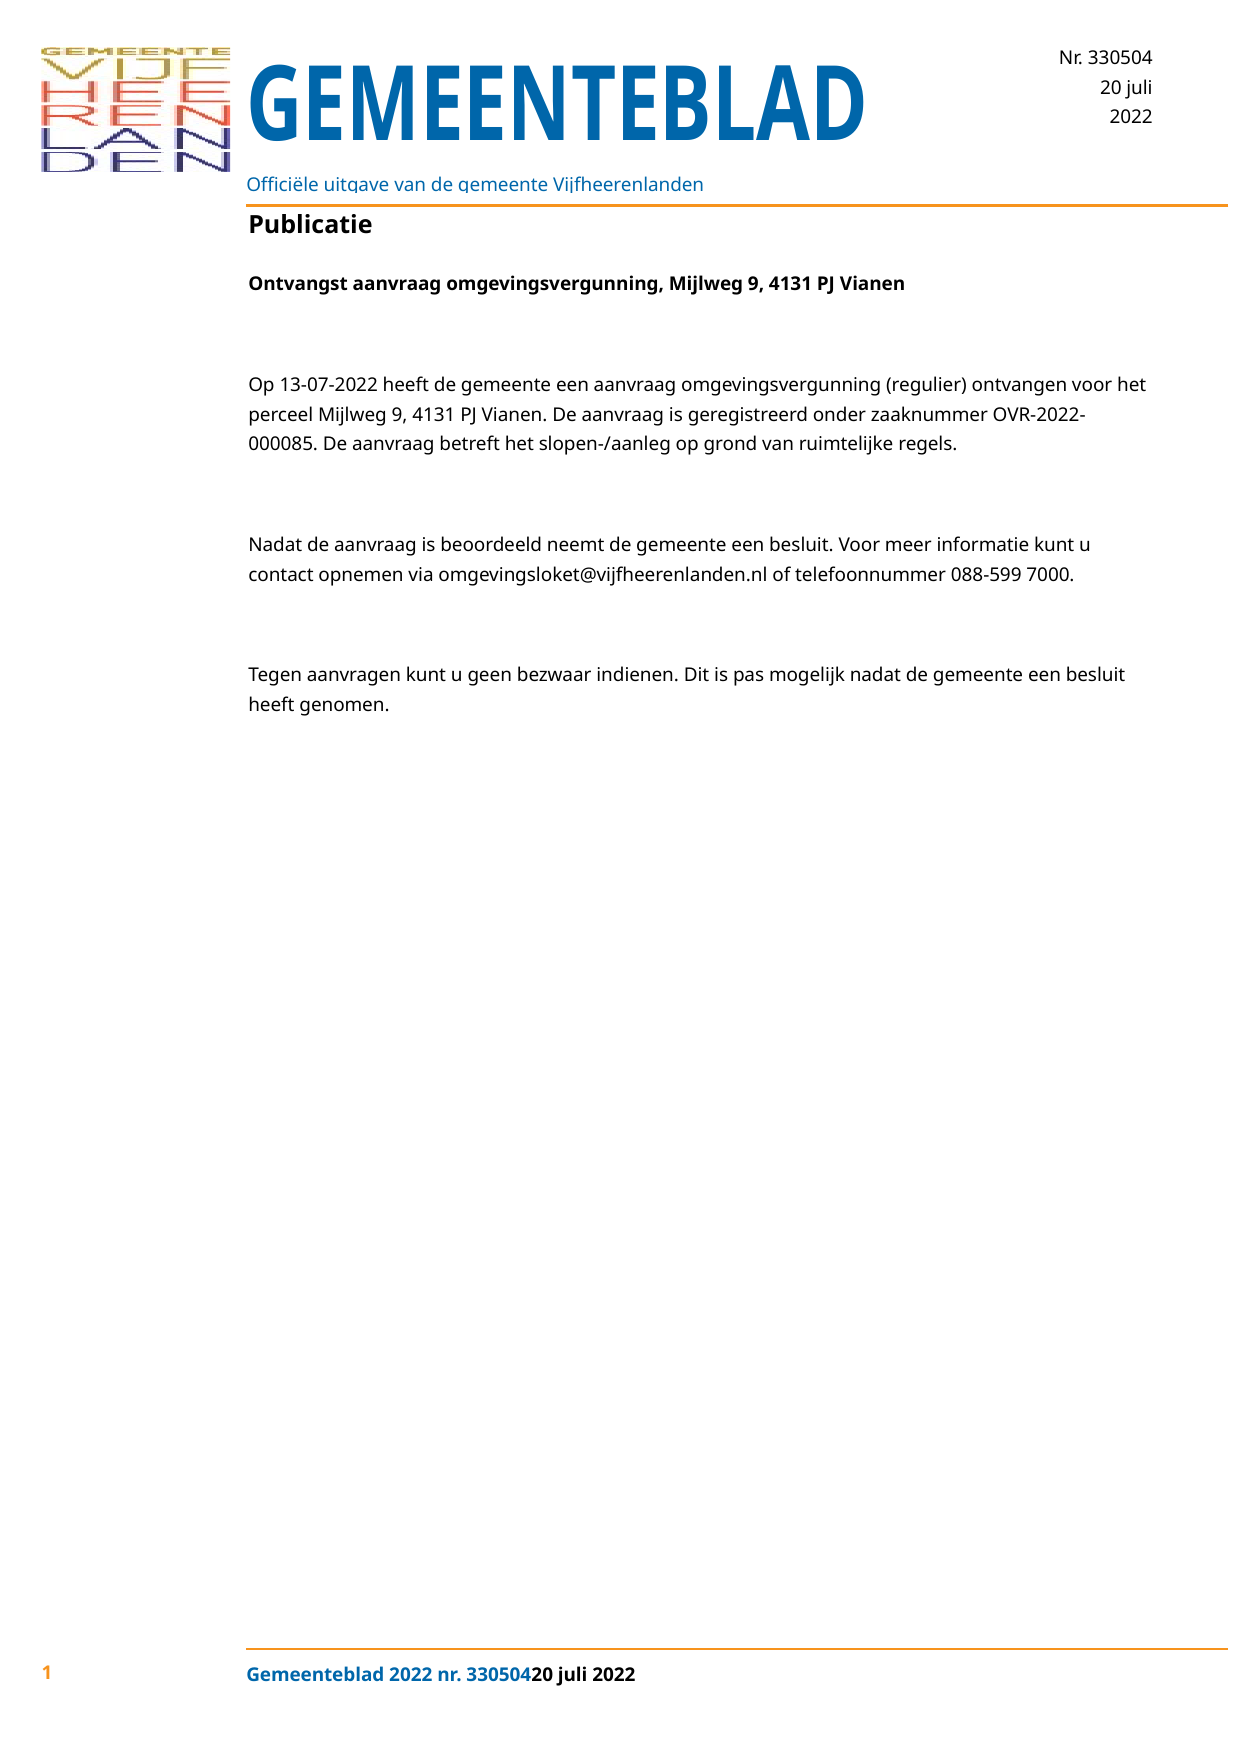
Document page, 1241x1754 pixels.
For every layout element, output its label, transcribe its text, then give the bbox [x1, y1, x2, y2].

text Tegen aanvragen kunt u geen bezwaar indienen. Dit is pas mogelijk nadat de gemeente een besluit heeft genomen. [248, 662, 1152, 717]
picture [41, 47, 231, 172]
text Publicatie [248, 207, 1152, 241]
text Nadat de aanvraag is beoordeeld neemt de gemeente een besluit. Voor meer informatie kunt u contact opnemen via omgevingsloket@vijfheerenlanden.nl of telefoonnummer 088-599 7000. [248, 531, 1152, 586]
text Op 13-07-2022 heeft de gemeente een aanvraag omgevingsvergunning (regulier) ontvangen voor het perceel Mijlweg 9, 4131 PJ Vianen. De aanvraag is geregistreerd onder zaaknummer OVR-2022-000085. De aanvraag betreft het slopen-/aanleg op grond van ruimtelijke regels. [248, 371, 1152, 456]
text Ontvangst aanvraag omgevingsvergunning, Mijlweg 9, 4131 PJ Vianen [248, 270, 1152, 296]
